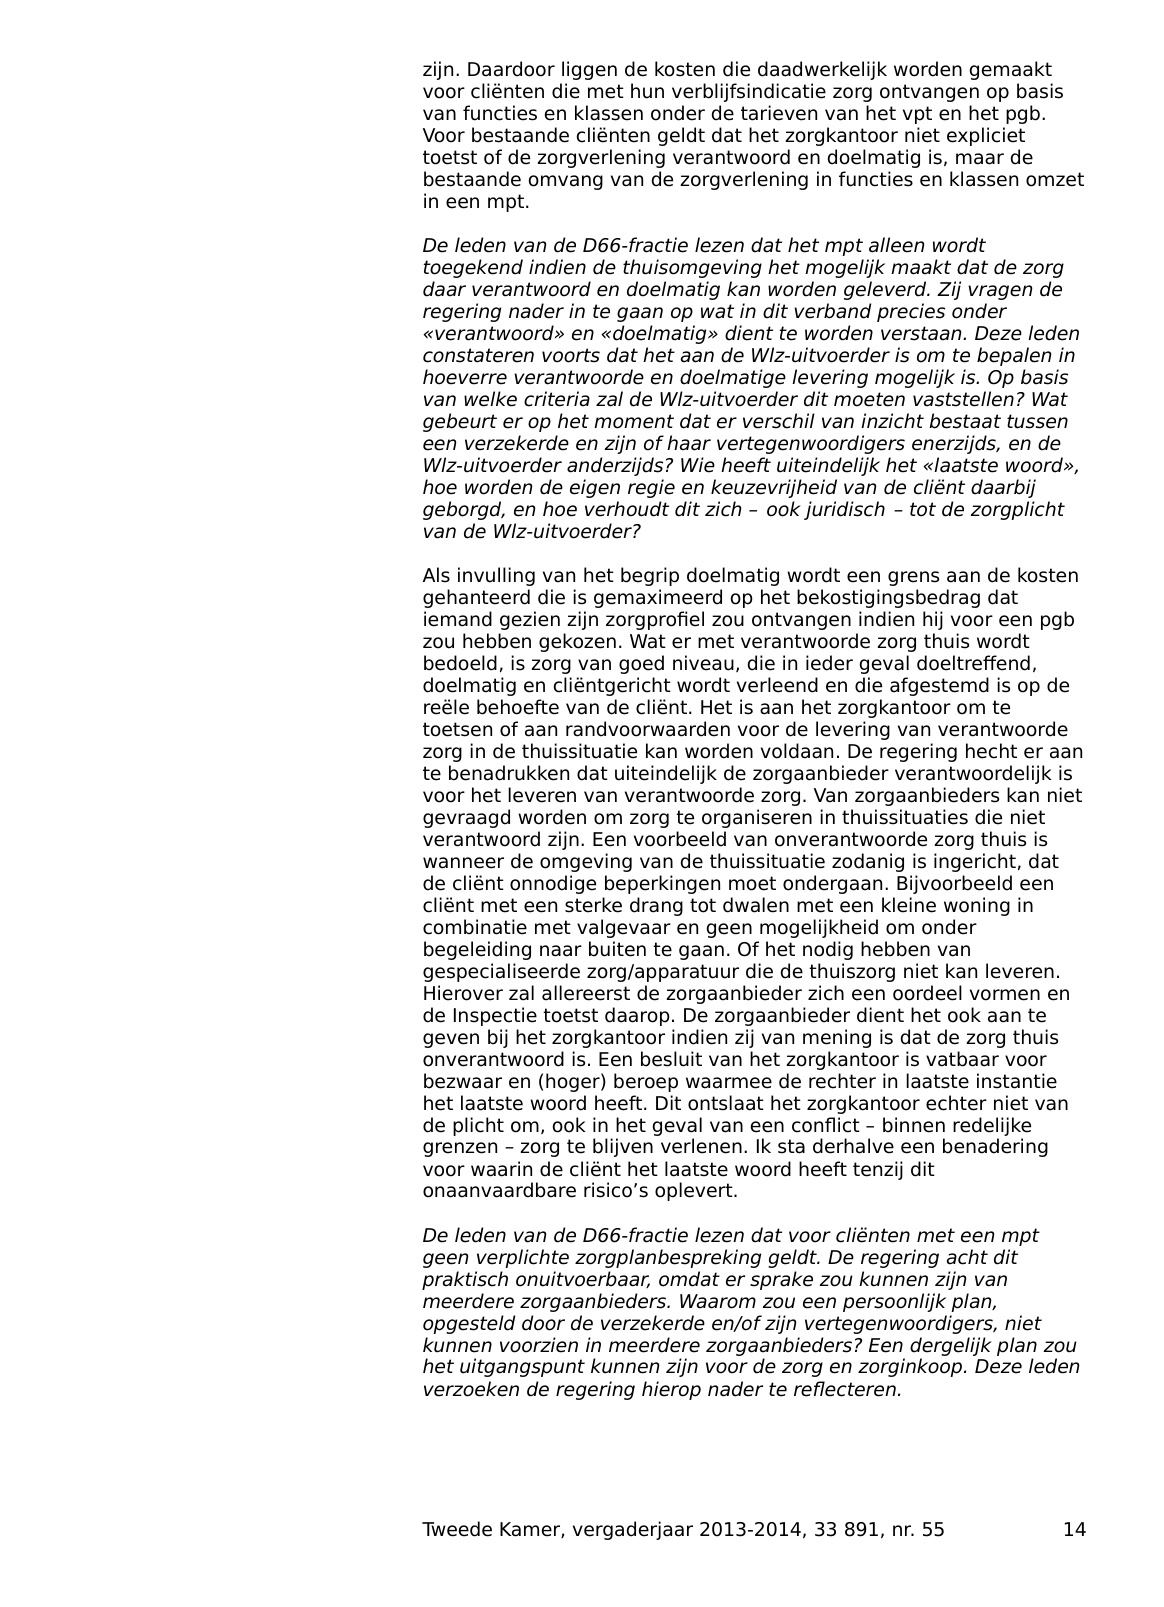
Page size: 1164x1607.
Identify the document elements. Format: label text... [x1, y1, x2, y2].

text zijn. Daardoor liggen de kosten die daadwerkelijk worden gemaakt voor cliënten die met hun verblijfsindicatie zorg ontvangen op basis van functies en klassen onder de tarieven van het vpt en het pgb. Voor bestaande cliënten geldt dat het zorgkantoor niet expliciet toetst of de zorgverlening verantwoord en doelmatig is, maar de bestaande omvang van de zorgverlening in functies en klassen omzet in een mpt. [422, 59, 1087, 213]
text De leden van de D66-fractie lezen dat het mpt alleen wordt toegekend indien de thuisomgeving het mogelijk maakt dat de zorg daar verantwoord en doelmatig kan worden geleverd. Zij vragen de regering nader in te gaan op wat in dit verband precies onder «verantwoord» en «doelmatig» dient te worden verstaan. Deze leden constateren voorts dat het aan de Wlz-uitvoerder is om te bepalen in hoeverre verantwoorde en doelmatige levering mogelijk is. Op basis van welke criteria zal de Wlz-uitvoerder dit moeten vaststellen? Wat gebeurt er op het moment dat er verschil van inzicht bestaat tussen een verzekerde en zijn of haar vertegenwoordigers enerzijds, en de Wlz-uitvoerder anderzijds? Wie heeft uiteindelijk het «laatste woord», hoe worden de eigen regie en keuzevrijheid van de cliënt daarbij geborgd, en hoe verhoudt dit zich – ook juridisch – tot de zorgplicht van de Wlz-uitvoerder? [422, 235, 1087, 543]
text De leden van de D66-fractie lezen dat voor cliënten met een mpt geen verplichte zorgplanbespreking geldt. De regering acht dit praktisch onuitvoerbaar, omdat er sprake zou kunnen zijn van meerdere zorgaanbieders. Waarom zou een persoonlijk plan, opgesteld door de verzekerde en/of zijn vertegenwoordigers, niet kunnen voorzien in meerdere zorgaanbieders? Een dergelijk plan zou het uitgangspunt kunnen zijn voor de zorg en zorginkoop. Deze leden verzoeken de regering hierop nader te reflecteren. [422, 1224, 1087, 1400]
text Als invulling van het begrip doelmatig wordt een grens aan de kosten gehanteerd die is gemaximeerd op het bekostigingsbedrag dat iemand gezien zijn zorgprofiel zou ontvangen indien hij voor een pgb zou hebben gekozen. Wat er met verantwoorde zorg thuis wordt bedoeld, is zorg van goed niveau, die in ieder geval doeltreffend, doelmatig en cliëntgericht wordt verleend en die afgestemd is op de reële behoefte van de cliënt. Het is aan het zorgkantoor om te toetsen of aan randvoorwaarden voor de levering van verantwoorde zorg in de thuissituatie kan worden voldaan. De regering hecht er aan te benadrukken dat uiteindelijk de zorgaanbieder verantwoordelijk is voor het leveren van verantwoorde zorg. Van zorgaanbieders kan niet gevraagd worden om zorg te organiseren in thuissituaties die niet verantwoord zijn. Een voorbeeld van onverantwoorde zorg thuis is wanneer de omgeving van de thuissituatie zodanig is ingericht, dat de cliënt onnodige beperkingen moet ondergaan. Bijvoorbeeld een cliënt met een sterke drang tot dwalen met een kleine woning in combinatie met valgevaar en geen mogelijkheid om onder begeleiding naar buiten te gaan. Of het nodig hebben van gespecialiseerde zorg/apparatuur die de thuiszorg niet kan leveren. Hierover zal allereerst de zorgaanbieder zich een oordeel vormen en de Inspectie toetst daarop. De zorgaanbieder dient het ook aan te geven bij het zorgkantoor indien zij van mening is dat de zorg thuis onverantwoord is. Een besluit van het zorgkantoor is vatbaar voor bezwaar en (hoger) beroep waarmee de rechter in laatste instantie het laatste woord heeft. Dit ontslaat het zorgkantoor echter niet van de plicht om, ook in het geval van een conflict – binnen redelijke grenzen – zorg te blijven verlenen. Ik sta derhalve een benadering voor waarin de cliënt het laatste woord heeft tenzij dit onaanvaardbare risico’s oplevert. [422, 565, 1087, 1202]
